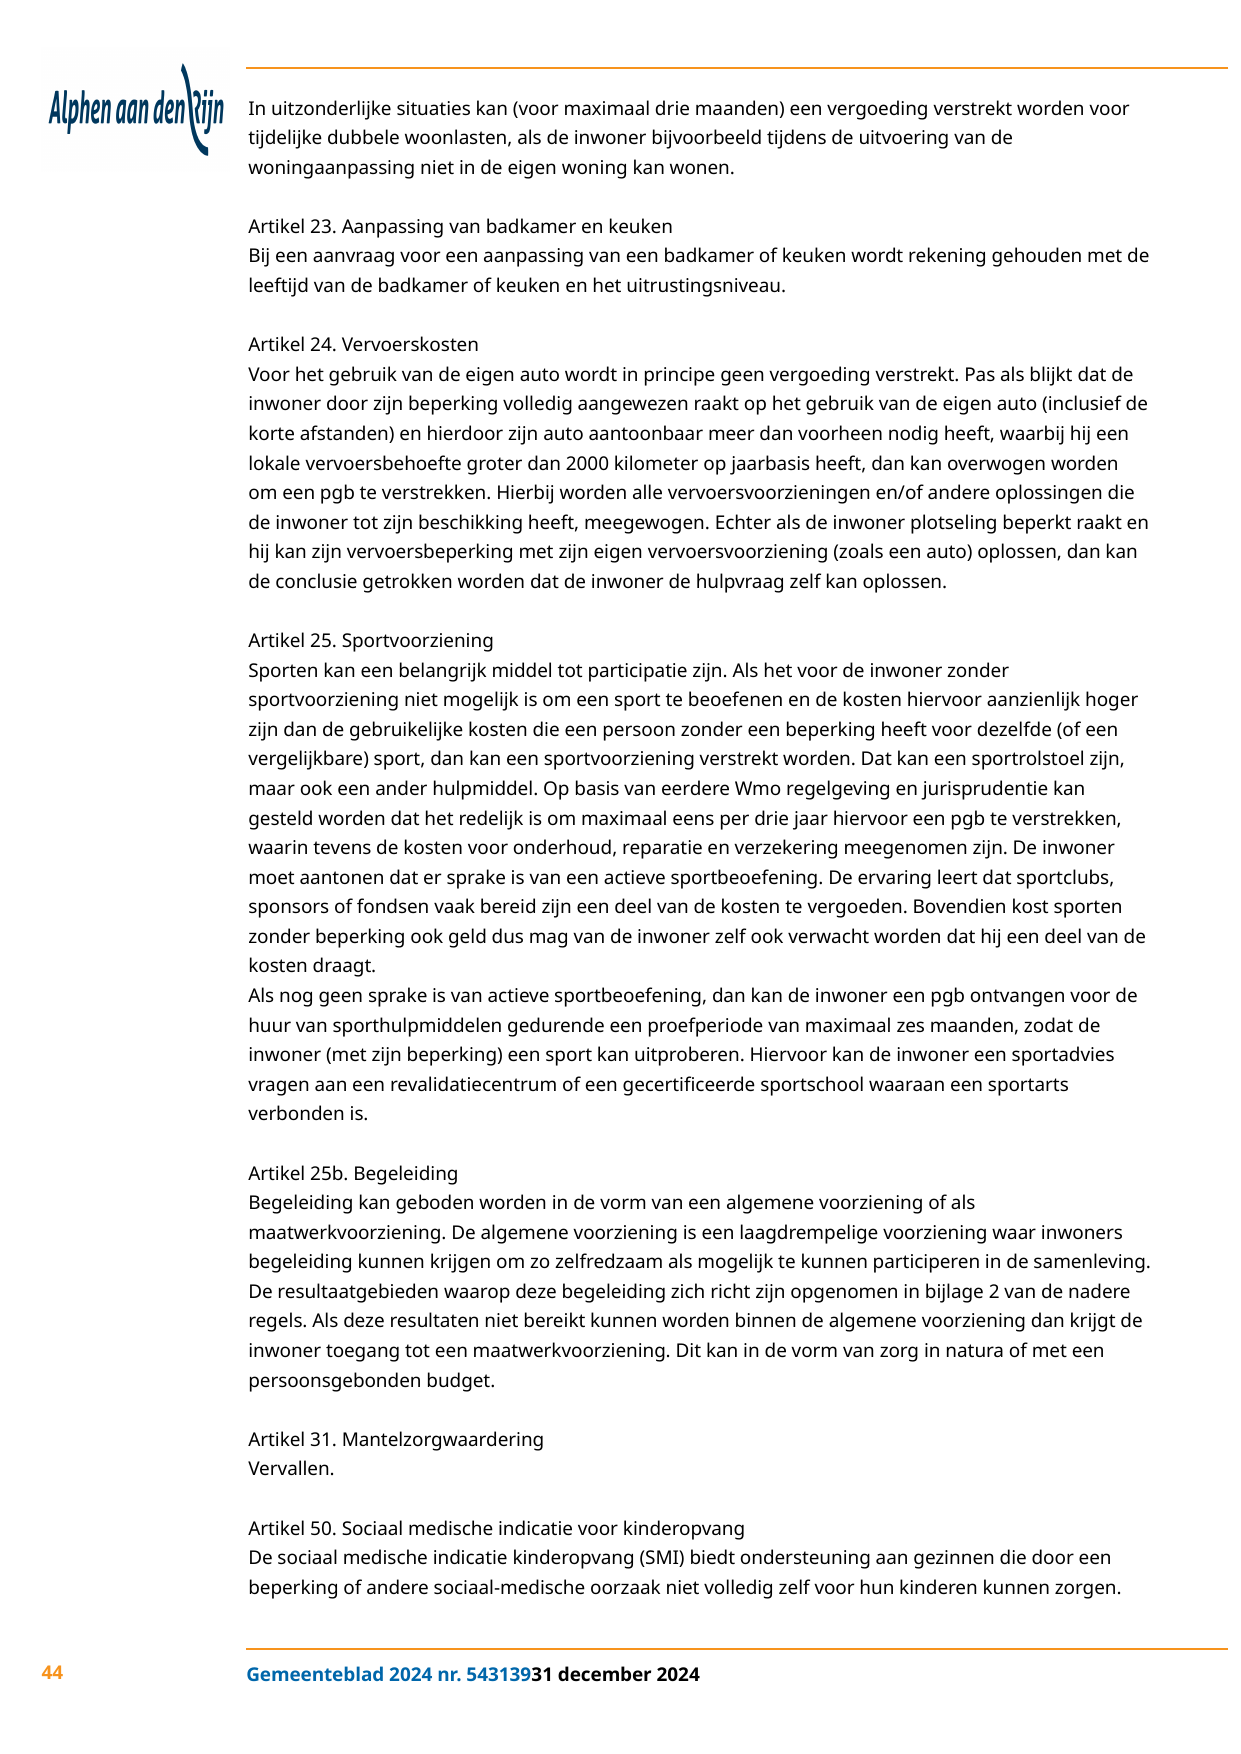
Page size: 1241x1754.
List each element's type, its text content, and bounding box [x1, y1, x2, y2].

text Artikel 25b. Begeleiding [248, 1160, 1152, 1186]
text Artikel 23. Aanpassing van badkamer en keuken [248, 213, 1152, 239]
text Voor het gebruik van de eigen auto wordt in principe geen vergoeding verstrekt. Pas als blijkt dat de inwoner door zijn beperking volledig aangewezen raakt op het gebruik van de eigen auto (inclusief de korte afstanden) en hierdoor zijn auto aantoonbaar meer dan voorheen nodig heeft, waarbij hij een lokale vervoersbehoefte groter dan 2000 kilometer op jaarbasis heeft, dan kan overwogen worden om een pgb te verstrekken. Hierbij worden alle vervoersvoorzieningen en/of andere oplossingen die de inwoner tot zijn beschikking heeft, meegewogen. Echter als de inwoner plotseling beperkt raakt en hij kan zijn vervoersbeperking met zijn eigen vervoersvoorziening (zoals een auto) oplossen, dan kan de conclusie getrokken worden dat de inwoner de hulpvraag zelf kan oplossen. [248, 361, 1152, 594]
text De sociaal medische indicatie kinderopvang (SMI) biedt ondersteuning aan gezinnen die door een beperking of andere sociaal-medische oorzaak niet volledig zelf voor hun kinderen kunnen zorgen. [248, 1544, 1152, 1600]
text Artikel 31. Mantelzorgwaardering [248, 1426, 1152, 1452]
text Sporten kan een belangrijk middel tot participatie zijn. Als het voor de inwoner zonder sportvoorziening niet mogelijk is om een sport te beoefenen en de kosten hiervoor aanzienlijk hoger zijn dan de gebruikelijke kosten die een persoon zonder een beperking heeft voor dezelfde (of een vergelijkbare) sport, dan kan een sportvoorziening verstrekt worden. Dat kan een sportrolstoel zijn, maar ook een ander hulpmiddel. Op basis van eerdere Wmo regelgeving en jurisprudentie kan gesteld worden dat het redelijk is om maximaal eens per drie jaar hiervoor een pgb te verstrekken, waarin tevens de kosten voor onderhoud, reparatie en verzekering meegenomen zijn. De inwoner moet aantonen dat er sprake is van een actieve sportbeoefening. De ervaring leert dat sportclubs, sponsors of fondsen vaak bereid zijn een deel van de kosten te vergoeden. Bovendien kost sporten zonder beperking ook geld dus mag van de inwoner zelf ook verwacht worden dat hij een deel van de kosten draagt. [248, 657, 1152, 978]
text Artikel 25. Sportvoorziening [248, 627, 1152, 653]
text Bij een aanvraag voor een aanpassing van een badkamer of keuken wordt rekening gehouden met de leeftijd van de badkamer of keuken en het uitrustingsniveau. [248, 243, 1152, 298]
text Begeleiding kan geboden worden in de vorm van een algemene voorziening of als maatwerkvoorziening. De algemene voorziening is een laagdrempelige voorziening waar inwoners begeleiding kunnen krijgen om zo zelfredzaam als mogelijk te kunnen participeren in de samenleving. De resultaatgebieden waarop deze begeleiding zich richt zijn opgenomen in bijlage 2 van de nadere regels. Als deze resultaten niet bereikt kunnen worden binnen de algemene voorziening dan krijgt de inwoner toegang tot een maatwerkvoorziening. Dit kan in de vorm van zorg in natura of met een persoonsgebonden budget. [248, 1189, 1152, 1393]
picture [41, 47, 231, 172]
text Artikel 50. Sociaal medische indicatie voor kinderopvang [248, 1515, 1152, 1541]
text Artikel 24. Vervoerskosten [248, 331, 1152, 357]
text In uitzonderlijke situaties kan (voor maximaal drie maanden) een vergoeding verstrekt worden voor tijdelijke dubbele woonlasten, als de inwoner bijvoorbeeld tijdens de uitvoering van de woningaanpassing niet in de eigen woning kan wonen. [248, 95, 1152, 180]
text Als nog geen sprake is van actieve sportbeoefening, dan kan de inwoner een pgb ontvangen voor de huur van sporthulpmiddelen gedurende een proefperiode van maximaal zes maanden, zodat de inwoner (met zijn beperking) een sport kan uitproberen. Hiervoor kan de inwoner een sportadvies vragen aan een revalidatiecentrum of een gecertificeerde sportschool waaraan een sportarts verbonden is. [248, 982, 1152, 1126]
text Vervallen. [248, 1456, 1152, 1481]
